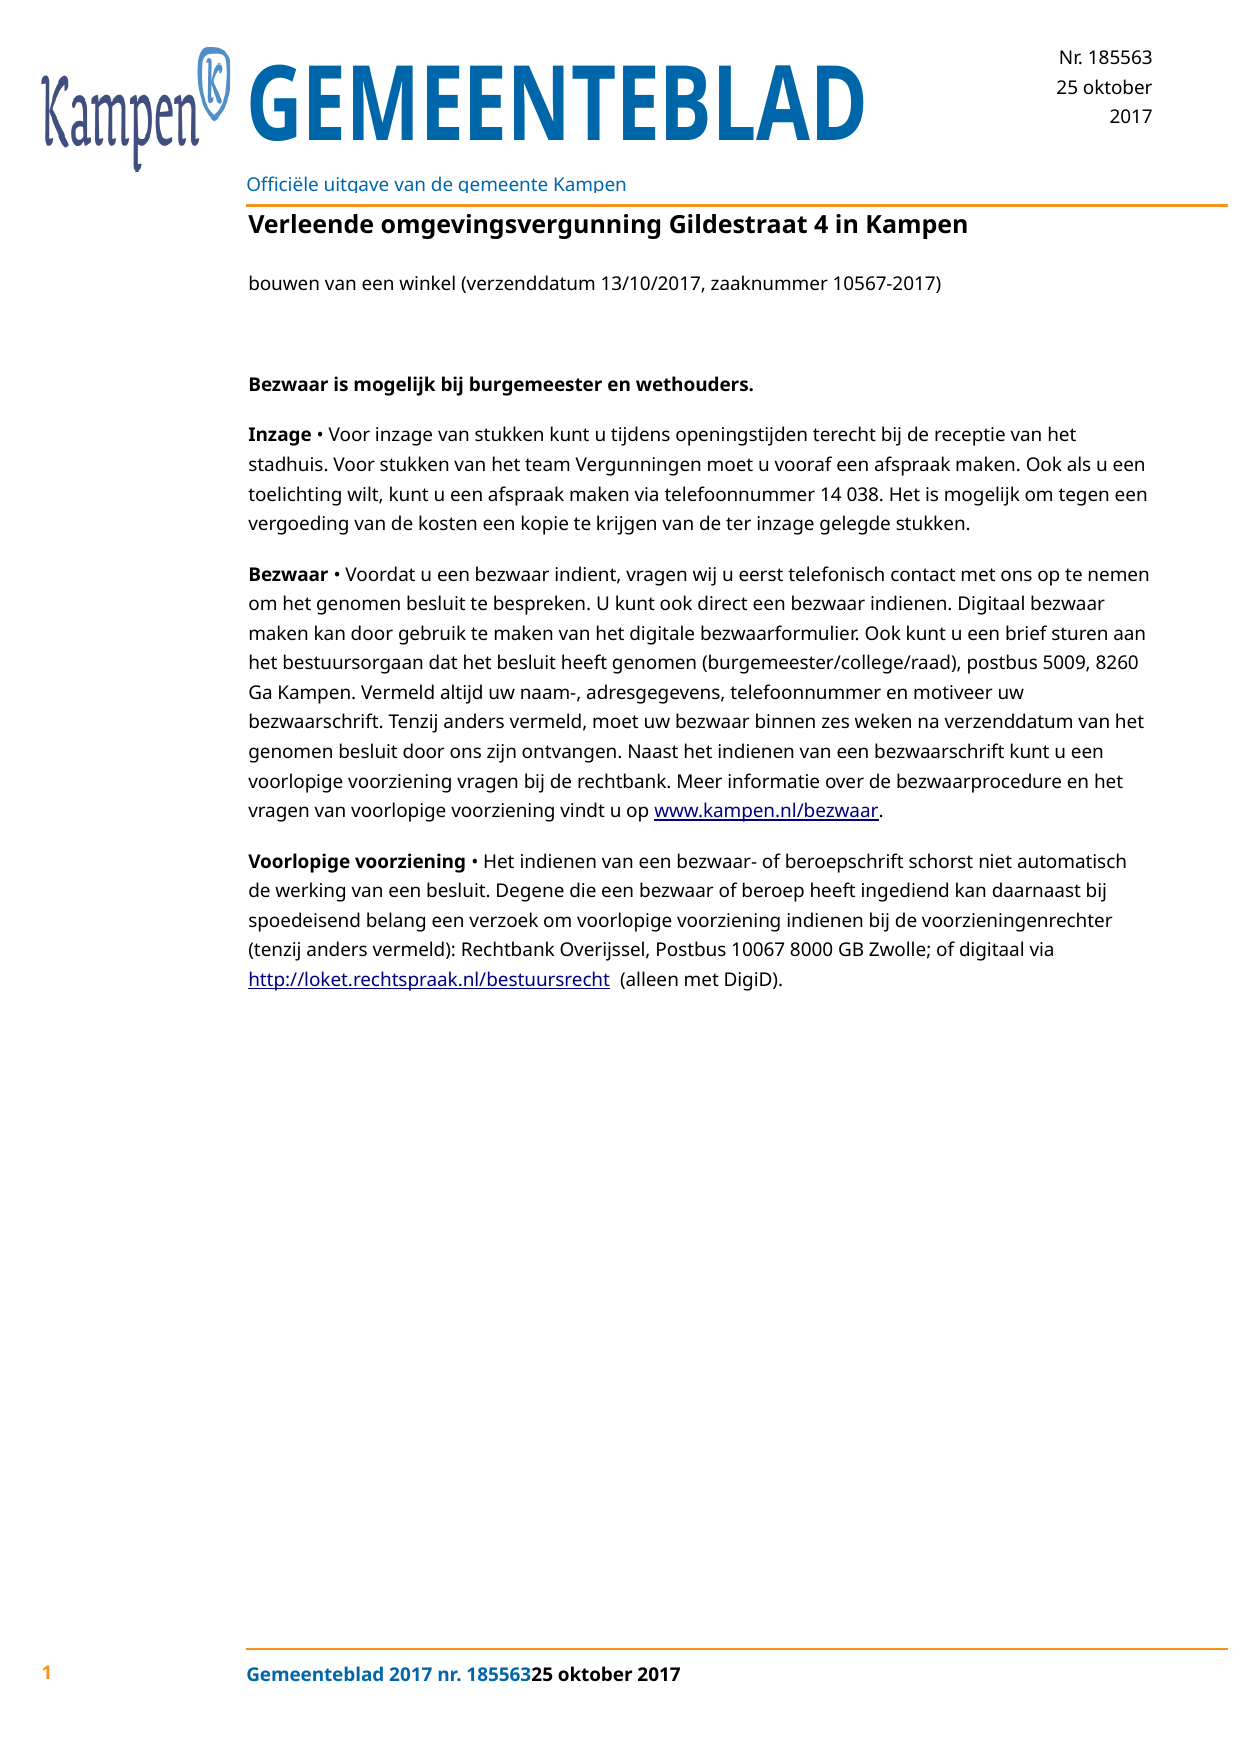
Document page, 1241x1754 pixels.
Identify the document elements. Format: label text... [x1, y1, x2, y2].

text bouwen van een winkel (verzenddatum 13/10/2017, zaaknummer 10567-2017) [248, 270, 1152, 296]
text Voorlopige voorziening • Het indienen van een bezwaar- of beroepschrift schorst niet automatisch de werking van een besluit. Degene die een bezwaar of beroep heeft ingediend kan daarnaast bij spoedeisend belang een verzoek om voorlopige voorziening indienen bij de voorzieningenrechter (tenzij anders vermeld): Rechtbank Overijssel, Postbus 10067 8000 GB Zwolle; of digitaal via http://loket.rechtspraak.nl/bestuursrecht (alleen met DigiD). [248, 848, 1152, 992]
text Inzage • Voor inzage van stukken kunt u tijdens openingstijden terecht bij de receptie van het stadhuis. Voor stukken van het team Vergunningen moet u vooraf een afspraak maken. Ook als u een toelichting wilt, kunt u een afspraak maken via telefoonnummer 14 038. Het is mogelijk om tegen een vergoeding van de kosten een kopie te krijgen van de ter inzage gelegde stukken. [248, 422, 1152, 536]
text Verleende omgevingsvergunning Gildestraat 4 in Kampen [248, 207, 1152, 241]
text Bezwaar • Voordat u een bezwaar indient, vragen wij u eerst telefonisch contact met ons op te nemen om het genomen besluit te bespreken. U kunt ook direct een bezwaar indienen. Digitaal bezwaar maken kan door gebruik te maken van het digitale bezwaarformulier. Ook kunt u een brief sturen aan het bestuursorgaan dat het besluit heeft genomen (burgemeester/college/raad), postbus 5009, 8260 Ga Kampen. Vermeld altijd uw naam-, adresgegevens, telefoonnummer en motiveer uw bezwaarschrift. Tenzij anders vermeld, moet uw bezwaar binnen zes weken na verzenddatum van het genomen besluit door ons zijn ontvangen. Naast het indienen van een bezwaarschrift kunt u een voorlopige voorziening vragen bij de rechtbank. Meer informatie over de bezwaarprocedure en het vragen van voorlopige voorziening vindt u op www.kampen.nl/bezwaar. [248, 561, 1152, 823]
text Bezwaar is mogelijk bij burgemeester en wethouders. [248, 371, 1152, 397]
picture [41, 47, 231, 172]
